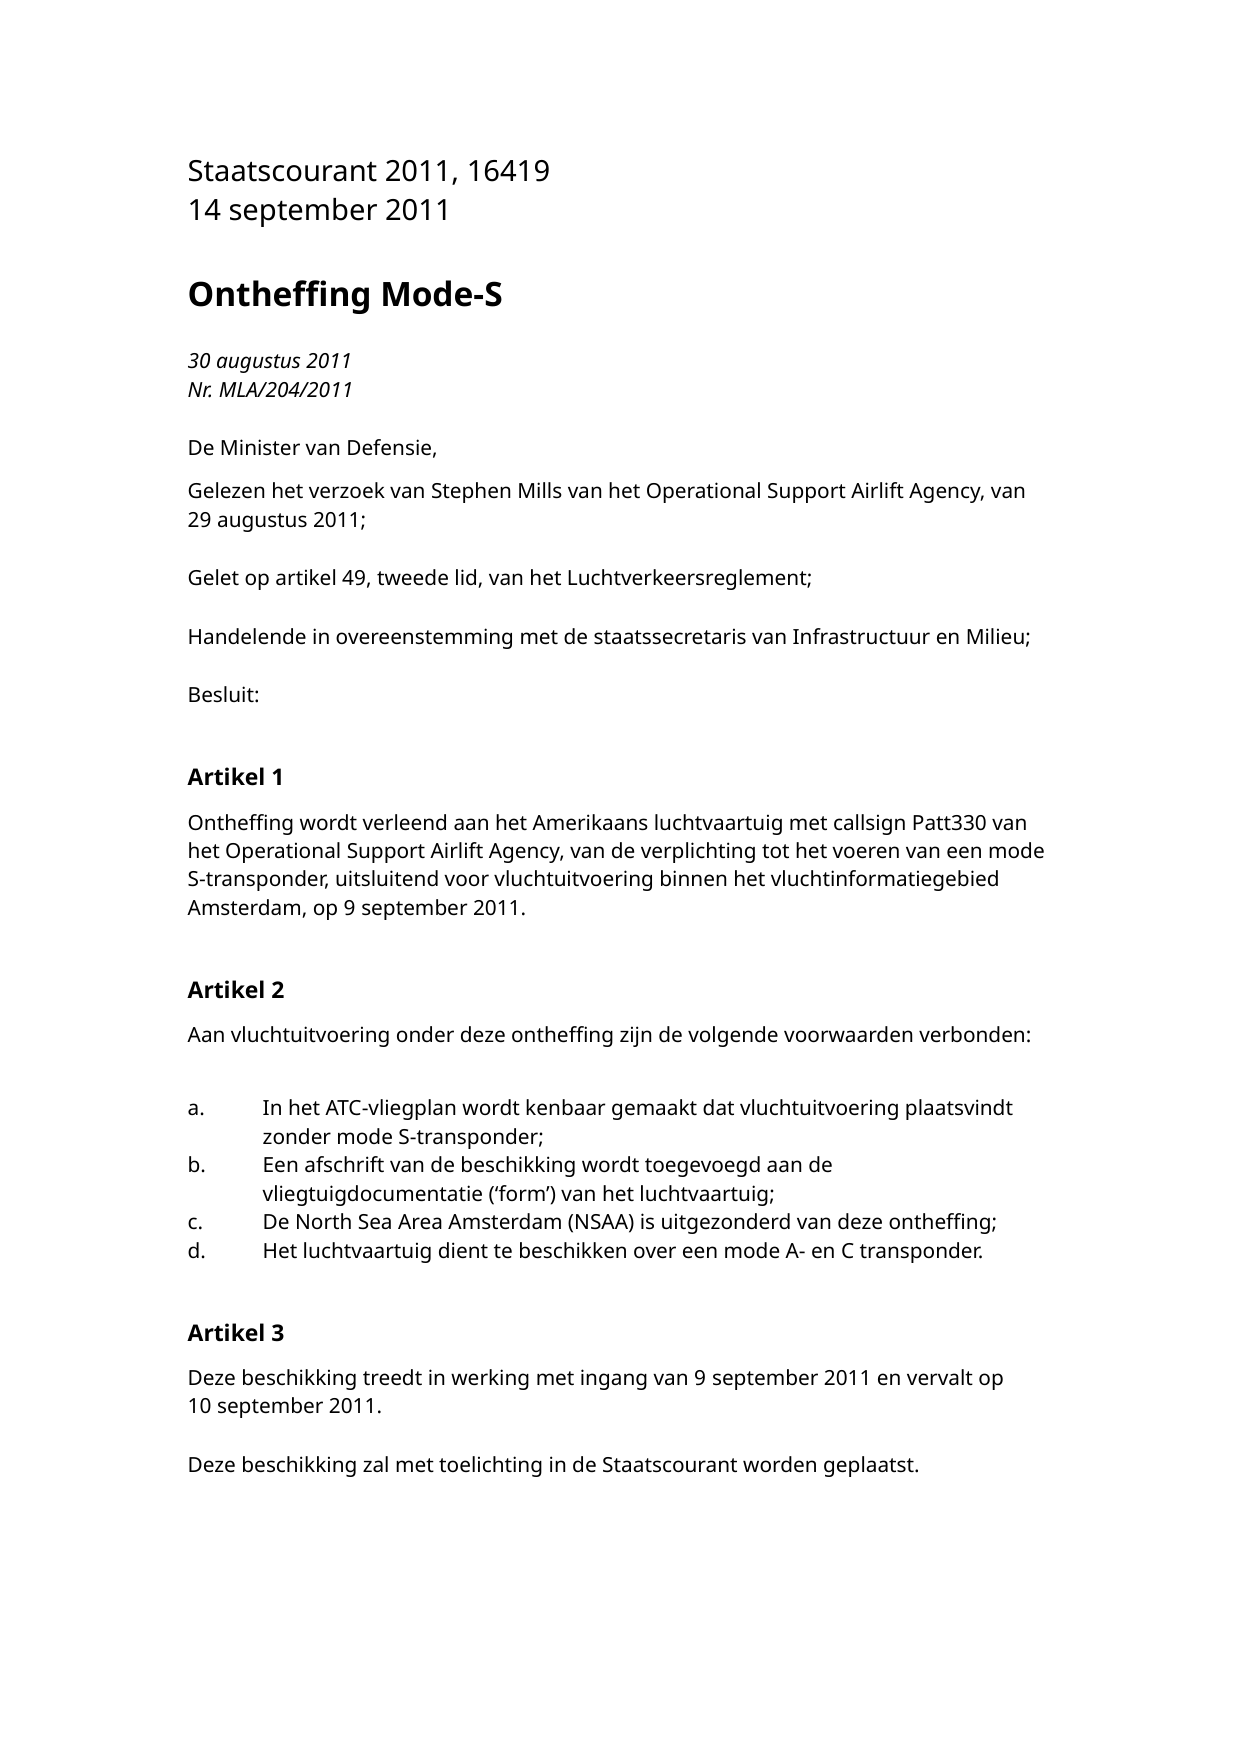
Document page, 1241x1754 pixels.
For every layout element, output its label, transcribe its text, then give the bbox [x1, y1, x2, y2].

text Staatscourant 2011, 16419 [187, 150, 1053, 190]
list In het ATC-vliegplan wordt kenbaar gemaakt dat vluchtuitvoering plaatsvindt zonder mode S-transponder; [187, 1093, 1053, 1150]
list Een afschrift van de beschikking wordt toegevoegd aan de vliegtuigdocumentatie (‘form’) van het luchtvaartuig; [187, 1150, 1053, 1207]
text Besluit: [187, 680, 1053, 709]
text Aan vluchtuitvoering onder deze ontheffing zijn de volgende voorwaarden verbonden: [187, 1020, 1053, 1048]
text 30 augustus 2011 [187, 346, 1053, 375]
list Het luchtvaartuig dient te beschikken over een mode A- en C transponder. [187, 1236, 1053, 1264]
subtitle Artikel 1 [187, 761, 1053, 793]
text De Minister van Defensie, [187, 433, 1053, 462]
text Nr. MLA/204/2011 [187, 375, 1053, 403]
text Ontheffing wordt verleend aan het Amerikaans luchtvaartuig met callsign Patt330 van het Operational Support Airlift Agency, van de verplichting tot het voeren van een mode S-transponder, uitsluitend voor vluchtuitvoering binnen het vluchtinformatiegebied Amsterdam, op 9 september 2011. [187, 808, 1053, 921]
text 14 september 2011 [187, 190, 1053, 229]
text Deze beschikking treedt in werking met ingang van 9 september 2011 en vervalt op 10 september 2011. [187, 1363, 1053, 1420]
text Gelezen het verzoek van Stephen Mills van het Operational Support Airlift Agency, van 29 augustus 2011; [187, 477, 1053, 533]
subtitle Artikel 2 [187, 974, 1053, 1005]
text Gelet op artikel 49, tweede lid, van het Luchtverkeersreglement; [187, 563, 1053, 592]
text Deze beschikking zal met toelichting in de Staatscourant worden geplaatst. [187, 1450, 1053, 1478]
text Handelende in overeenstemming met de staatssecretaris van Infrastructuur en Milieu; [187, 622, 1053, 650]
subtitle Artikel 3 [187, 1317, 1053, 1348]
list De North Sea Area Amsterdam (NSAA) is uitgezonderd van deze ontheffing; [187, 1207, 1053, 1236]
subtitle Ontheffing Mode-S [187, 271, 1053, 316]
